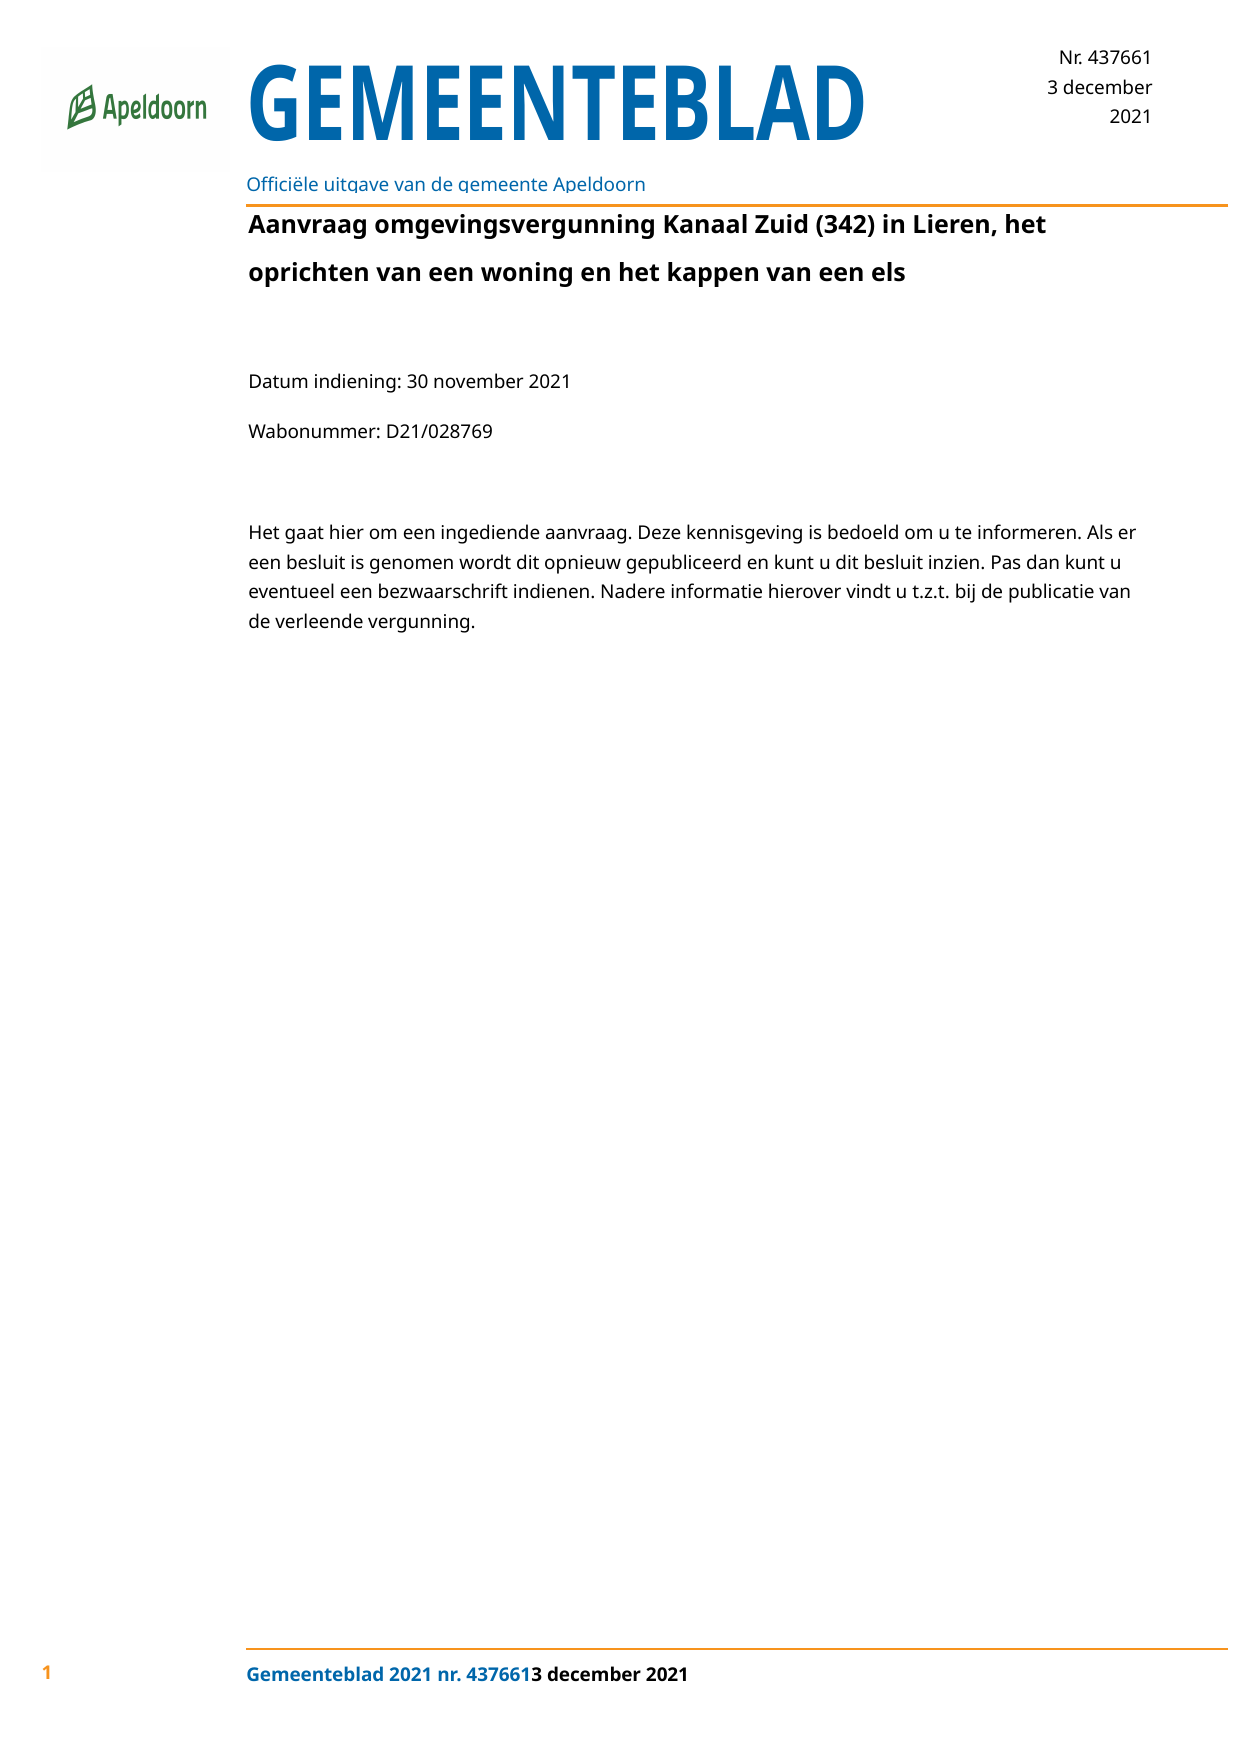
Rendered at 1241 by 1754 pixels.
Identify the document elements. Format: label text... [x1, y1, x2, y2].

text Wabonummer: D21/028769 [248, 419, 1152, 444]
text Datum indiening: 30 november 2021 [248, 368, 1152, 394]
picture [41, 47, 231, 172]
text Het gaat hier om een ingediende aanvraag. Deze kennisgeving is bedoeld om u te informeren. Als er een besluit is genomen wordt dit opnieuw gepubliceerd en kunt u dit besluit inzien. Pas dan kunt u eventueel een bezwaarschrift indienen. Nadere informatie hierover vindt u t.z.t. bij de publicatie van de verleende vergunning. [248, 519, 1152, 634]
text Aanvraag omgevingsvergunning Kanaal Zuid (342) in Lieren, het oprichten van een woning en het kappen van een els [248, 207, 1152, 288]
